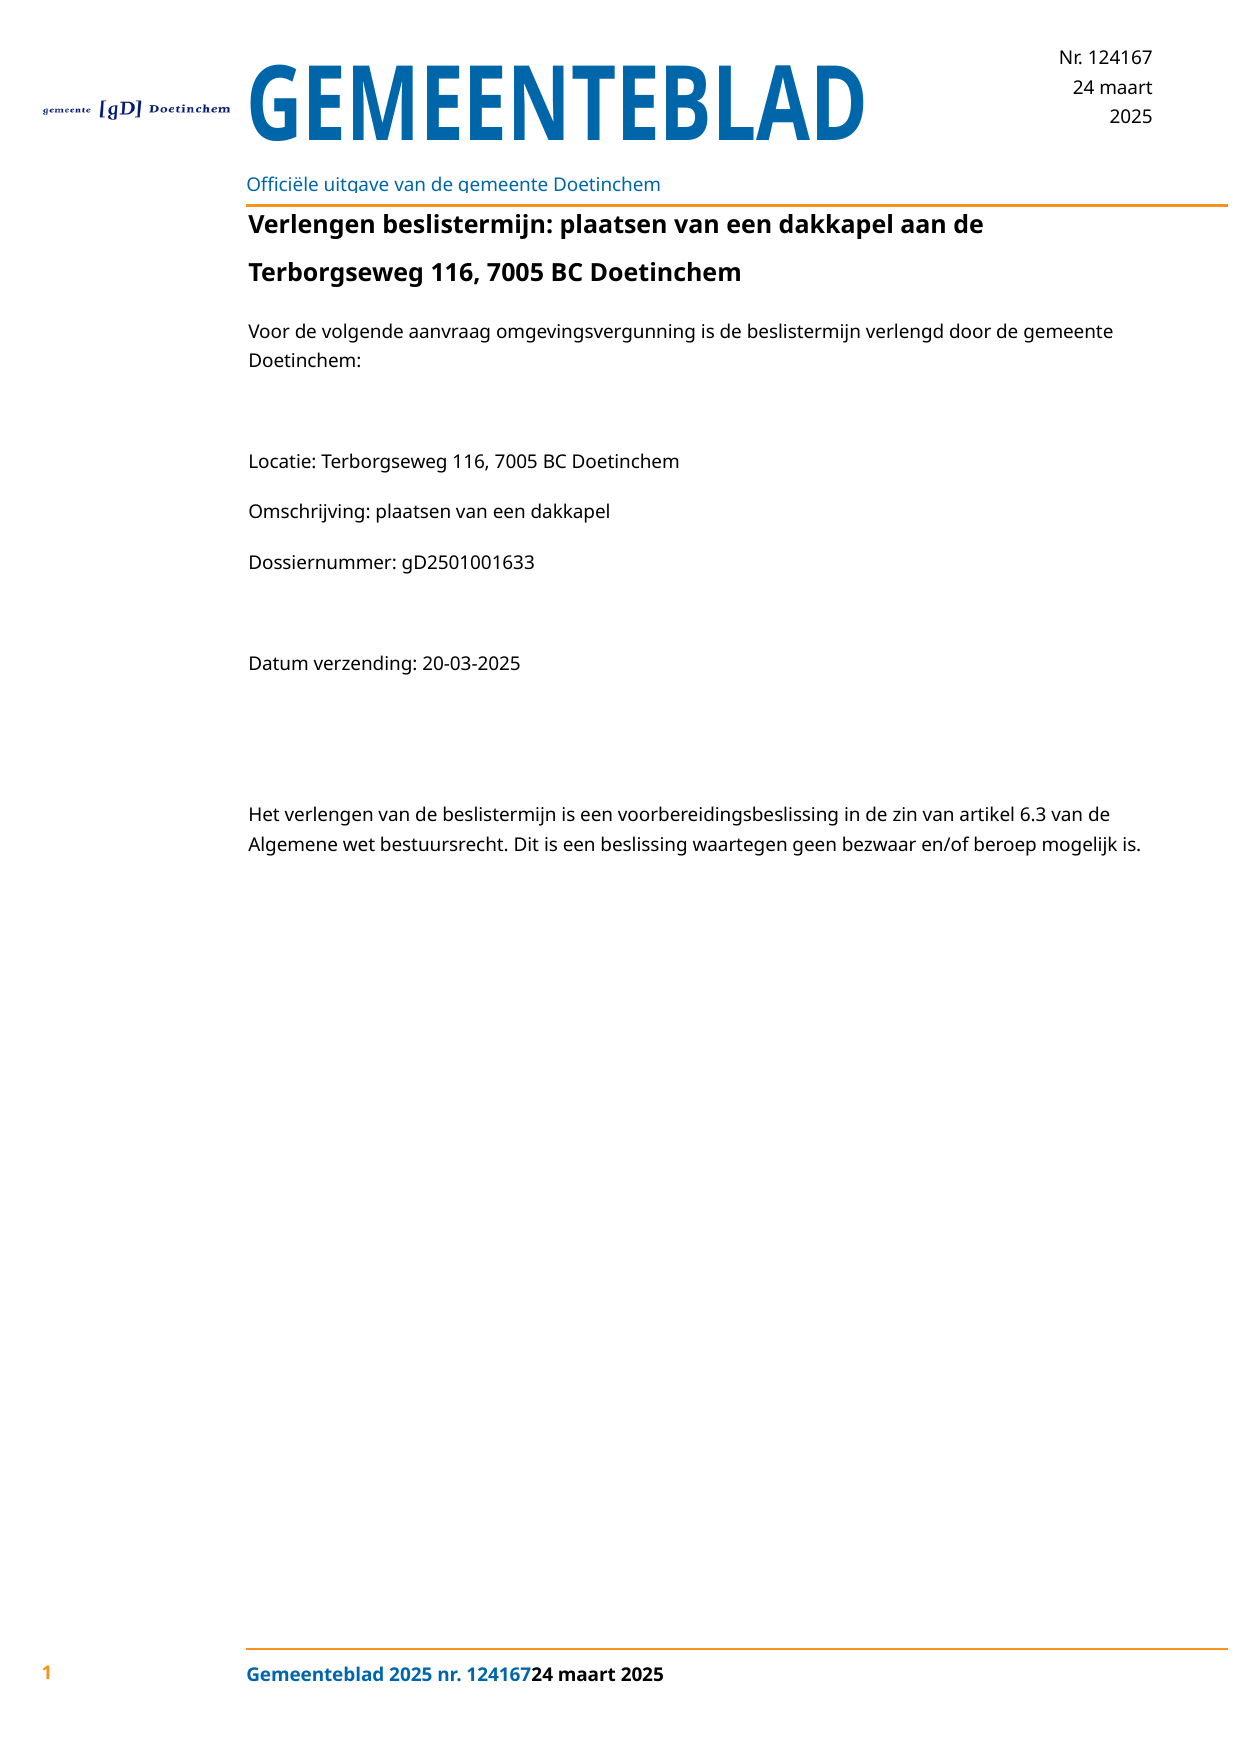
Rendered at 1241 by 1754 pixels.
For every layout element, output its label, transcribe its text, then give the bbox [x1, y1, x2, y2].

text Voor de volgende aanvraag omgevingsvergunning is de beslistermijn verlengd door de gemeente Doetinchem: [248, 318, 1152, 373]
picture [41, 47, 231, 172]
text Locatie: Terborgseweg 116, 7005 BC Doetinchem [248, 448, 1152, 474]
text Verlengen beslistermijn: plaatsen van een dakkapel aan de Terborgseweg 116, 7005 BC Doetinchem [248, 207, 1152, 288]
text Dossiernummer: gD2501001633 [248, 549, 1152, 575]
text Omschrijving: plaatsen van een dakkapel [248, 499, 1152, 524]
text Het verlengen van de beslistermijn is een voorbereidingsbeslissing in de zin van artikel 6.3 van de Algemene wet bestuursrecht. Dit is een beslissing waartegen geen bezwaar en/of beroep mogelijk is. [248, 801, 1152, 857]
text Datum verzending: 20-03-2025 [248, 650, 1152, 676]
